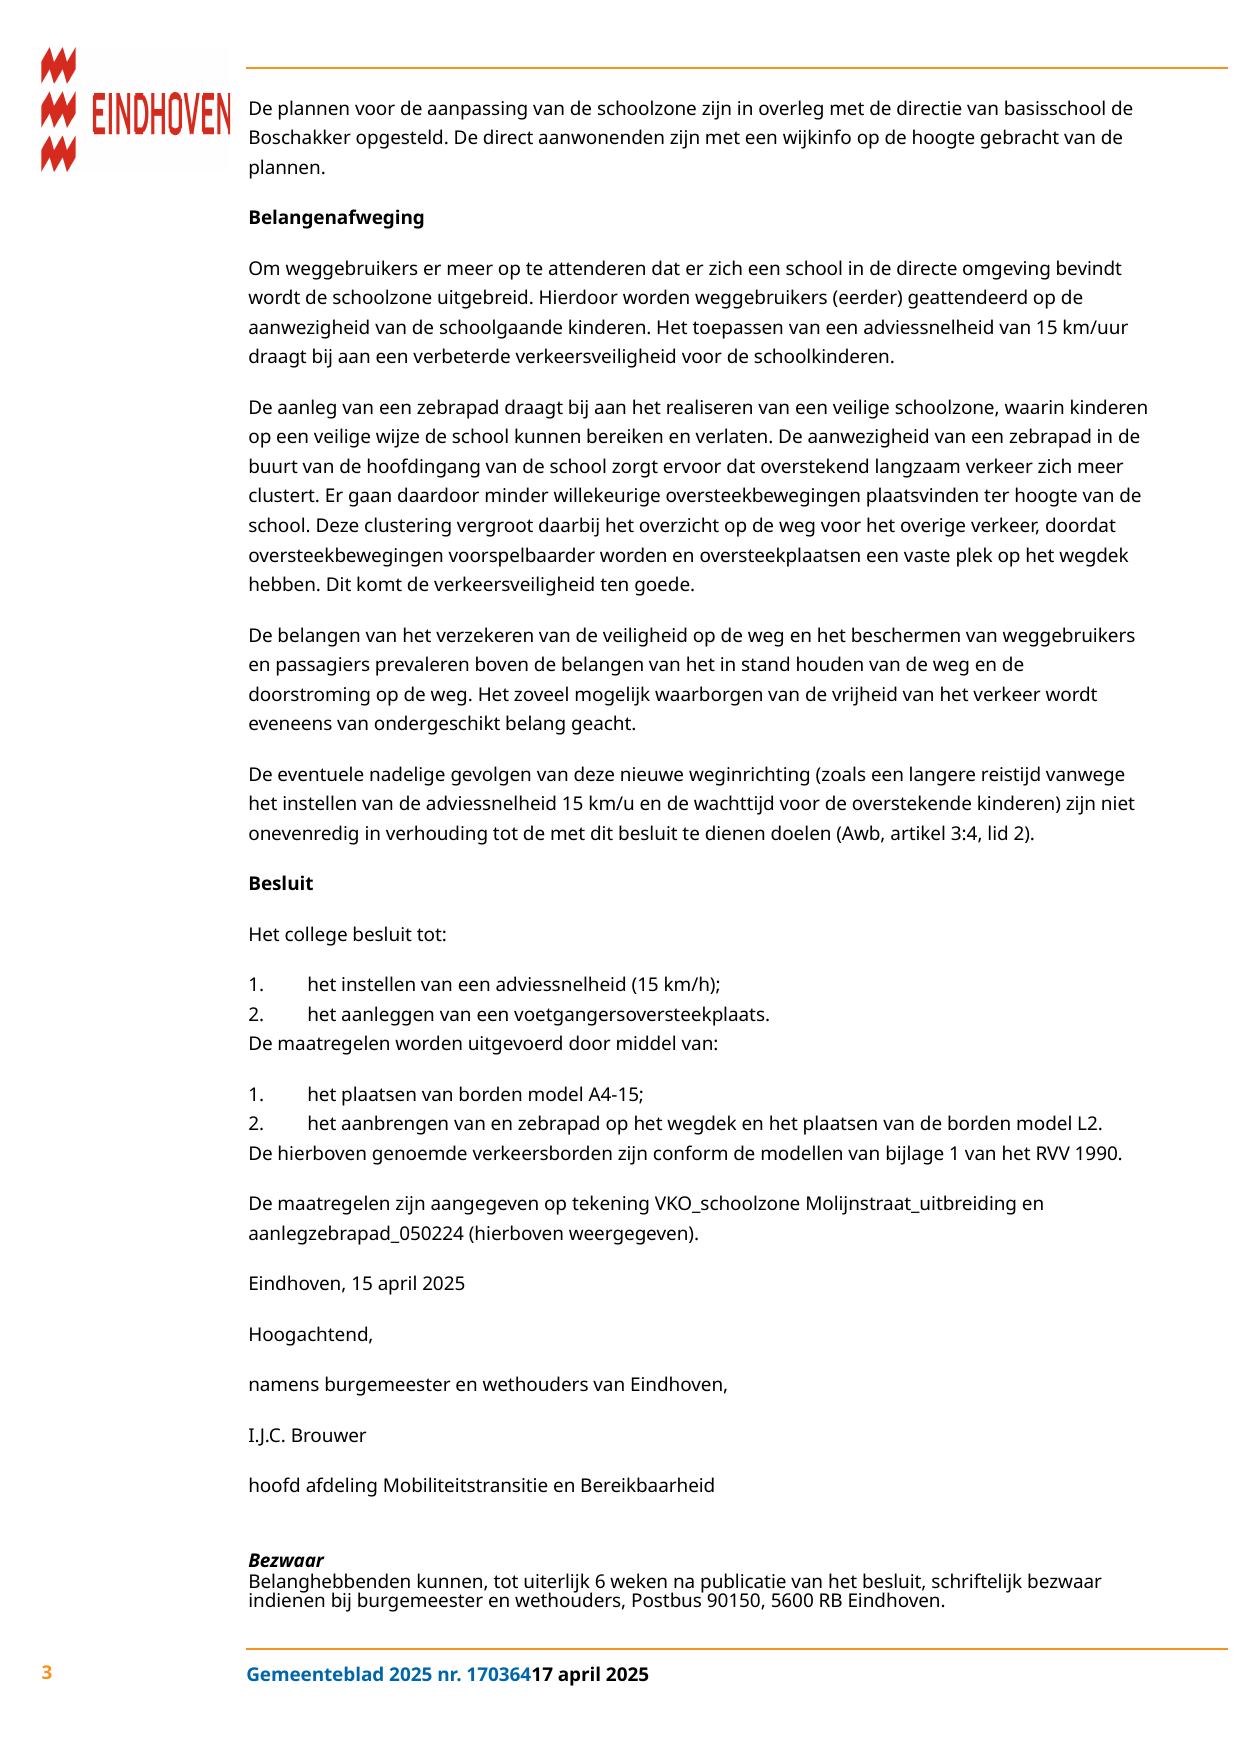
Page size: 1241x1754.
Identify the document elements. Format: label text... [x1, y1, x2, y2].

text De hierboven genoemde verkeersborden zijn conform de modellen van bijlage 1 van het RVV 1990. [248, 1140, 1152, 1166]
text Eindhoven, 15 april 2025 [248, 1271, 1152, 1296]
text De belangen van het verzekeren van de veiligheid op de weg en het beschermen van weggebruikers en passagiers prevaleren boven de belangen van het in stand houden van de weg en de doorstroming op de weg. Het zoveel mogelijk waarborgen van de vrijheid van het verkeer wordt eveneens van ondergeschikt belang geacht. [248, 622, 1152, 736]
picture [41, 47, 231, 172]
text Het college besluit tot: [248, 921, 1152, 947]
text De maatregelen zijn aangegeven op tekening VKO_schoolzone Molijnstraat_uitbreiding en aanlegzebrapad_050224 (hierboven weergegeven). [248, 1191, 1152, 1246]
text De plannen voor de aanpassing van de schoolzone zijn in overleg met de directie van basisschool de Boschakker opgesteld. De direct aanwonenden zijn met een wijkinfo op de hoogte gebracht van de plannen. [248, 95, 1152, 180]
text Belanghebbenden kunnen, tot uiterlijk 6 weken na publicatie van het besluit, schriftelijk bezwaar indienen bij burgemeester en wethouders, Postbus 90150, 5600 RB Eindhoven. [248, 1573, 1152, 1612]
text De eventuele nadelige gevolgen van deze nieuwe weginrichting (zoals een langere reistijd vanwege het instellen van de adviessnelheid 15 km/u en de wachttijd voor de overstekende kinderen) zijn niet onevenredig in verhouding tot de met dit besluit te dienen doelen (Awb, artikel 3:4, lid 2). [248, 761, 1152, 846]
text Besluit [248, 871, 1152, 896]
text I.J.C. Brouwer [248, 1422, 1152, 1448]
text De aanleg van een zebrapad draagt bij aan het realiseren van een veilige schoolzone, waarin kinderen op een veilige wijze de school kunnen bereiken en verlaten. De aanwezigheid van een zebrapad in de buurt van de hoofdingang van de school zorgt ervoor dat overstekend langzaam verkeer zich meer clustert. Er gaan daardoor minder willekeurige oversteekbewegingen plaatsvinden ter hoogte van de school. Deze clustering vergroot daarbij het overzicht op de weg voor het overige verkeer, doordat oversteekbewegingen voorspelbaarder worden en oversteekplaatsen een vaste plek op het wegdek hebben. Dit komt de verkeersveiligheid ten goede. [248, 394, 1152, 597]
text hoofd afdeling Mobiliteitstransitie en Bereikbaarheid [248, 1472, 1152, 1498]
list het aanbrengen van en zebrapad op het wegdek en het plaatsen van de borden model L2. [248, 1111, 1152, 1136]
text Hoogachtend, [248, 1321, 1152, 1347]
text De maatregelen worden uitgevoerd door middel van: [248, 1031, 1152, 1056]
text namens burgemeester en wethouders van Eindhoven, [248, 1371, 1152, 1397]
list het instellen van een adviessnelheid (15 km/h); [248, 971, 1152, 997]
text Om weggebruikers er meer op te attenderen dat er zich een school in de directe omgeving bevindt wordt de schoolzone uitgebreid. Hierdoor worden weggebruikers (eerder) geattendeerd op de aanwezigheid van de schoolgaande kinderen. Het toepassen van een adviessnelheid van 15 km/uur draagt bij aan een verbeterde verkeersveiligheid voor de schoolkinderen. [248, 255, 1152, 369]
text Belangenafweging [248, 204, 1152, 230]
list het plaatsen van borden model A4-15; [248, 1081, 1152, 1107]
text Bezwaar [248, 1547, 1152, 1573]
list het aanleggen van een voetgangersoversteekplaats. [248, 1001, 1152, 1027]
